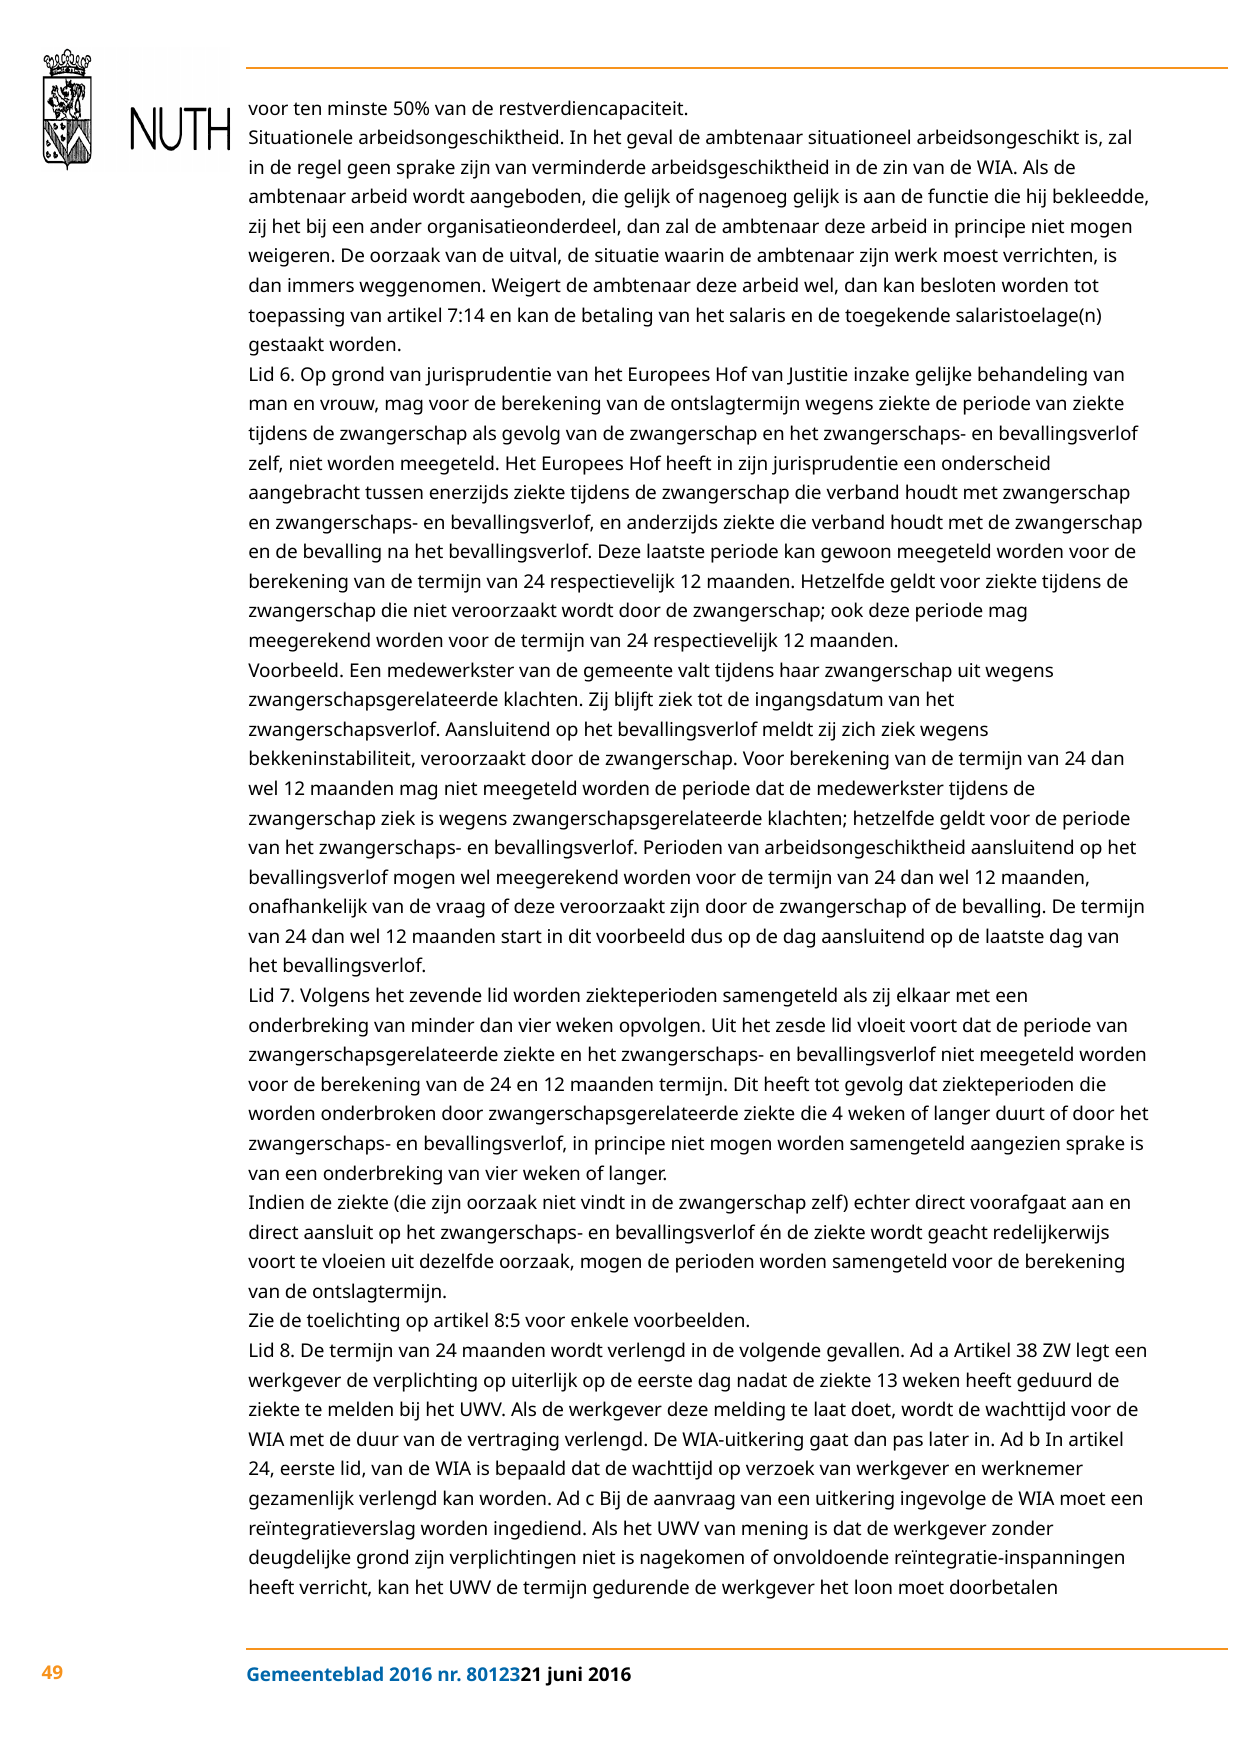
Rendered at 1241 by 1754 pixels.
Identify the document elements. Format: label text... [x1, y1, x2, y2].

text Lid 8. De termijn van 24 maanden wordt verlengd in de volgende gevallen. Ad a Artikel 38 ZW legt een werkgever de verplichting op uiterlijk op de eerste dag nadat de ziekte 13 weken heeft geduurd de ziekte te melden bij het UWV. Als de werkgever deze melding te laat doet, wordt de wachttijd voor de WIA met de duur van de vertraging verlengd. De WIA-uitkering gaat dan pas later in. Ad b In artikel 24, eerste lid, van de WIA is bepaald dat de wachttijd op verzoek van werkgever en werknemer gezamenlijk verlengd kan worden. Ad c Bij de aanvraag van een uitkering ingevolge de WIA moet een reïntegratieverslag worden ingediend. Als het UWV van mening is dat de werkgever zonder deugdelijke grond zijn verplichtingen niet is nagekomen of onvoldoende reïntegratie-inspanningen heeft verricht, kan het UWV de termijn gedurende de werkgever het loon moet doorbetalen [248, 1337, 1152, 1600]
text Zie de toelichting op artikel 8:5 voor enkele voorbeelden. [248, 1308, 1152, 1333]
text Situationele arbeidsongeschiktheid. In het geval de ambtenaar situationeel arbeidsongeschikt is, zal in de regel geen sprake zijn van verminderde arbeidsgeschiktheid in de zin van de WIA. Als de ambtenaar arbeid wordt aangeboden, die gelijk of nagenoeg gelijk is aan de functie die hij bekleedde, zij het bij een ander organisatieonderdeel, dan zal de ambtenaar deze arbeid in principe niet mogen weigeren. De oorzaak van de uitval, de situatie waarin de ambtenaar zijn werk moest verrichten, is dan immers weggenomen. Weigert de ambtenaar deze arbeid wel, dan kan besloten worden tot toepassing van artikel 7:14 en kan de betaling van het salaris en de toegekende salaristoelage(n) gestaakt worden. [248, 124, 1152, 357]
text Indien de ziekte (die zijn oorzaak niet vindt in de zwangerschap zelf) echter direct voorafgaat aan en direct aansluit op het zwangerschaps- en bevallingsverlof én de ziekte wordt geacht redelijkerwijs voort te vloeien uit dezelfde oorzaak, mogen de perioden worden samengeteld voor de berekening van de ontslagtermijn. [248, 1189, 1152, 1304]
picture [41, 47, 231, 172]
text voor ten minste 50% van de restverdiencapaciteit. [248, 95, 1152, 121]
text Voorbeeld. Een medewerkster van de gemeente valt tijdens haar zwangerschap uit wegens zwangerschapsgerelateerde klachten. Zij blijft ziek tot de ingangsdatum van het zwangerschapsverlof. Aansluitend op het bevallingsverlof meldt zij zich ziek wegens bekkeninstabiliteit, veroorzaakt door de zwangerschap. Voor berekening van de termijn van 24 dan wel 12 maanden mag niet meegeteld worden de periode dat de medewerkster tijdens de zwangerschap ziek is wegens zwangerschapsgerelateerde klachten; hetzelfde geldt voor de periode van het zwangerschaps- en bevallingsverlof. Perioden van arbeidsongeschiktheid aansluitend op het bevallingsverlof mogen wel meegerekend worden voor de termijn van 24 dan wel 12 maanden, onafhankelijk van de vraag of deze veroorzaakt zijn door de zwangerschap of de bevalling. De termijn van 24 dan wel 12 maanden start in dit voorbeeld dus op de dag aansluitend op de laatste dag van het bevallingsverlof. [248, 657, 1152, 978]
text Lid 7. Volgens het zevende lid worden ziekteperioden samengeteld als zij elkaar met een onderbreking van minder dan vier weken opvolgen. Uit het zesde lid vloeit voort dat de periode van zwangerschapsgerelateerde ziekte en het zwangerschaps- en bevallingsverlof niet meegeteld worden voor de berekening van de 24 en 12 maanden termijn. Dit heeft tot gevolg dat ziekteperioden die worden onderbroken door zwangerschapsgerelateerde ziekte die 4 weken of langer duurt of door het zwangerschaps- en bevallingsverlof, in principe niet mogen worden samengeteld aangezien sprake is van een onderbreking van vier weken of langer. [248, 982, 1152, 1186]
text Lid 6. Op grond van jurisprudentie van het Europees Hof van Justitie inzake gelijke behandeling van man en vrouw, mag voor de berekening van de ontslagtermijn wegens ziekte de periode van ziekte tijdens de zwangerschap als gevolg van de zwangerschap en het zwangerschaps- en bevallingsverlof zelf, niet worden meegeteld. Het Europees Hof heeft in zijn jurisprudentie een onderscheid aangebracht tussen enerzijds ziekte tijdens de zwangerschap die verband houdt met zwangerschap en zwangerschaps- en bevallingsverlof, en anderzijds ziekte die verband houdt met de zwangerschap en de bevalling na het bevallingsverlof. Deze laatste periode kan gewoon meegeteld worden voor de berekening van de termijn van 24 respectievelijk 12 maanden. Hetzelfde geldt voor ziekte tijdens de zwangerschap die niet veroorzaakt wordt door de zwangerschap; ook deze periode mag meegerekend worden voor de termijn van 24 respectievelijk 12 maanden. [248, 361, 1152, 653]
